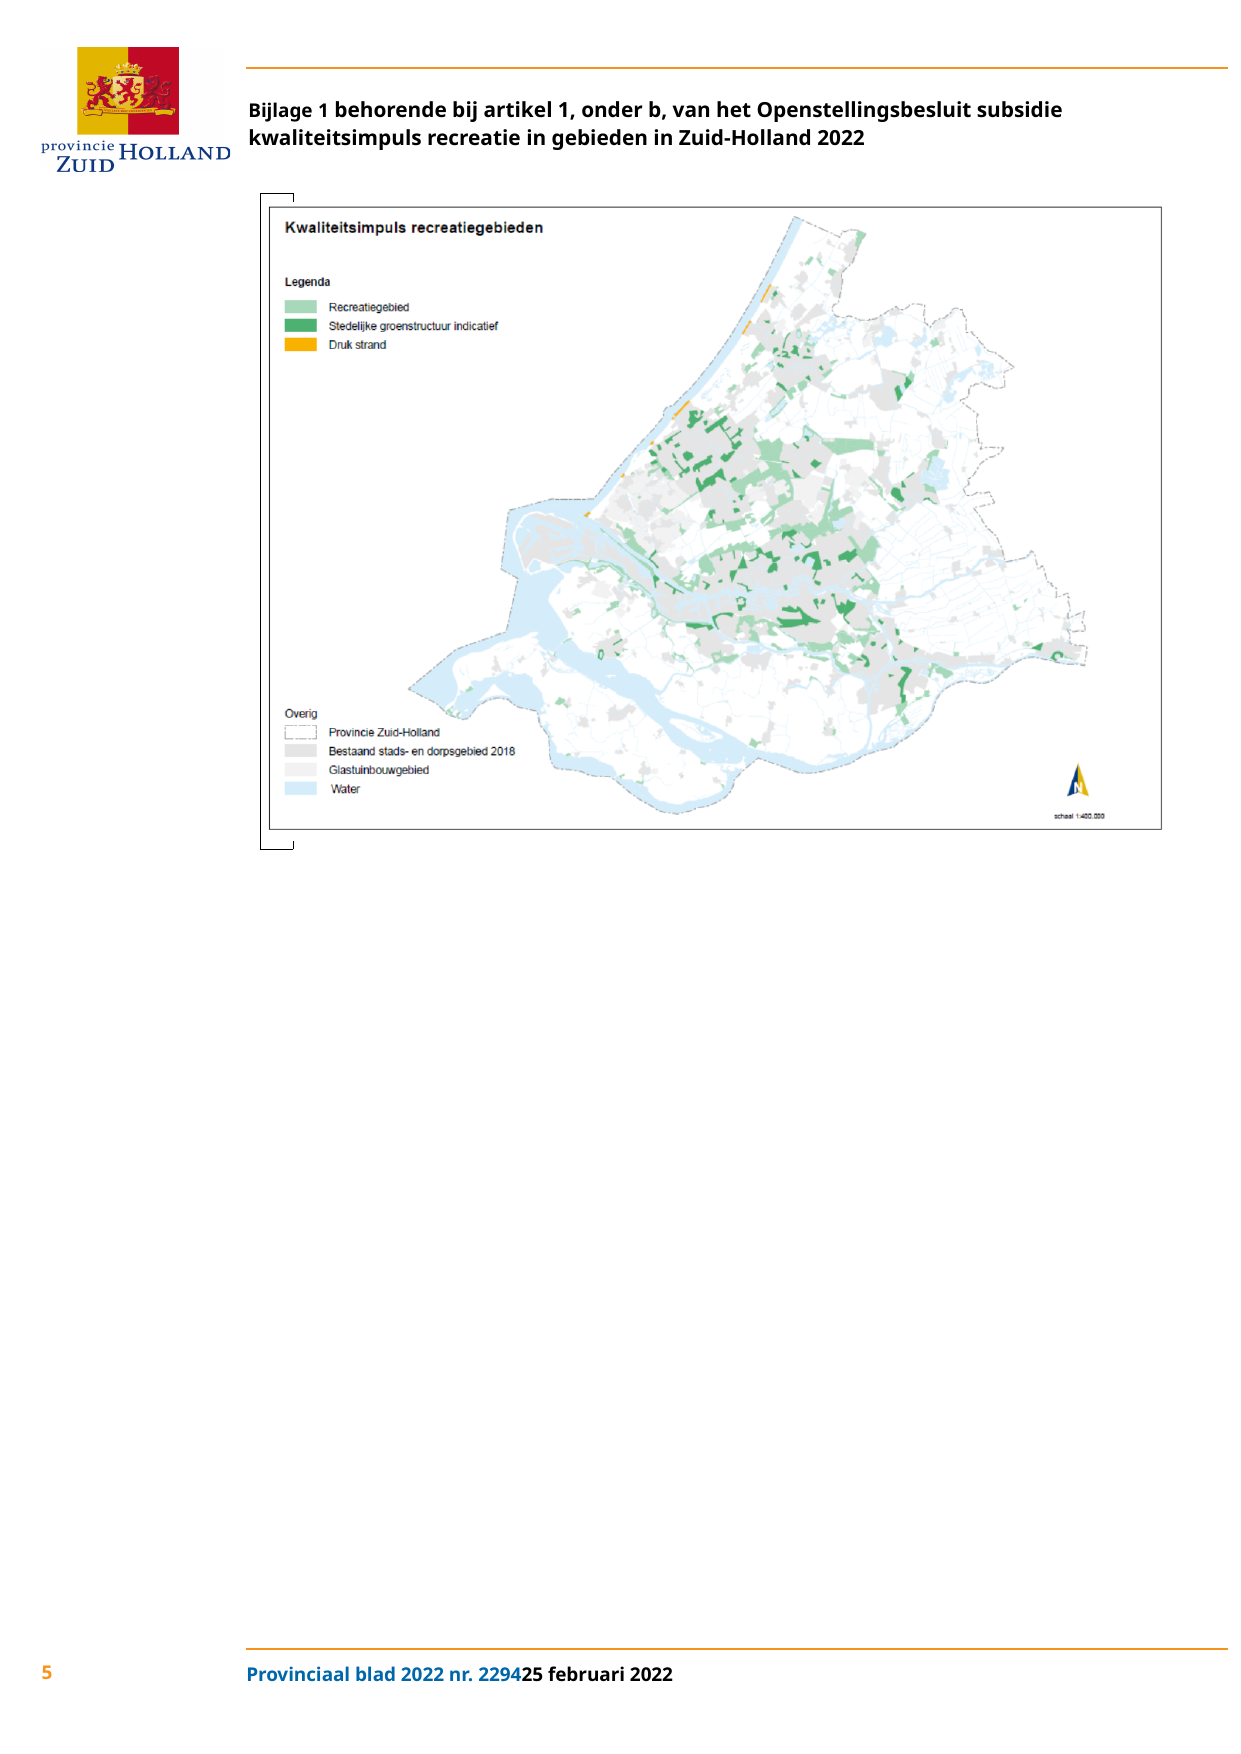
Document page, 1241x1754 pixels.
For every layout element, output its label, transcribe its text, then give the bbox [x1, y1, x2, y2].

text Bijlage 1 behorende bij artikel 1, onder b, van het Openstellingsbesluit subsidie kwaliteitsimpuls recreatie in gebieden in Zuid-Holland 2022 [248, 95, 1152, 152]
picture [41, 47, 231, 172]
picture [268, 202, 1173, 841]
